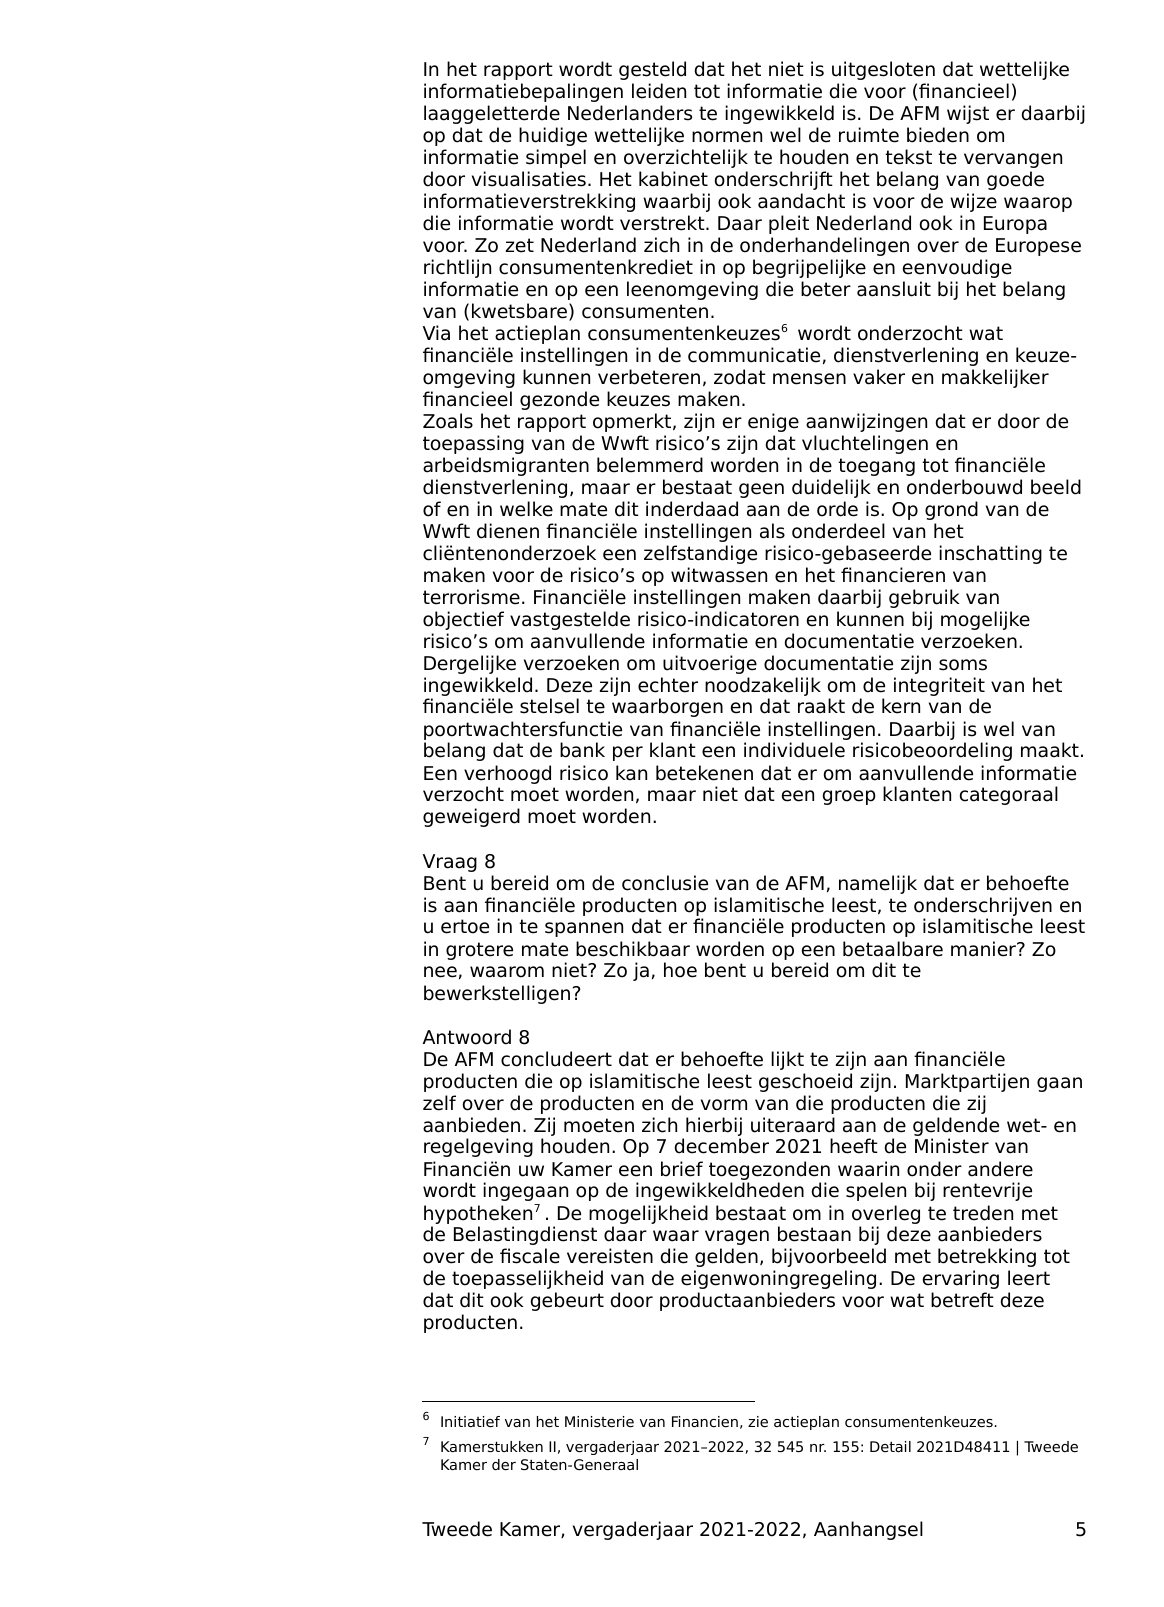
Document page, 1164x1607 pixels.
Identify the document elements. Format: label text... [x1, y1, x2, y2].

text De AFM concludeert dat er behoefte lijkt te zijn aan financiële producten die op islamitische leest geschoeid zijn. Marktpartijen gaan zelf over de producten en de vorm van die producten die zij aanbieden. Zij moeten zich hierbij uiteraard aan de geldende wet- en regelgeving houden. Op 7 december 2021 heeft de Minister van Financiën uw Kamer een brief toegezonden waarin onder andere wordt ingegaan op de ingewikkeldheden die spelen bij rentevrije hypotheken. De mogelijkheid bestaat om in overleg te treden met de Belastingdienst daar waar vragen bestaan bij deze aanbieders over de fiscale vereisten die gelden, bijvoorbeeld met betrekking tot de toepasselijkheid van de eigenwoningregeling. De ervaring leert dat dit ook gebeurt door productaanbieders voor wat betreft deze producten. [422, 1048, 1087, 1334]
text Antwoord 8 [422, 1027, 1087, 1048]
text Zoals het rapport opmerkt, zijn er enige aanwijzingen dat er door de toepassing van de Wwft risico’s zijn dat vluchtelingen en arbeidsmigranten belemmerd worden in de toegang tot financiële dienstverlening, maar er bestaat geen duidelijk en onderbouwd beeld of en in welke mate dit inderdaad aan de orde is. Op grond van de Wwft dienen financiële instellingen als onderdeel van het cliëntenonderzoek een zelfstandige risico-gebaseerde inschatting te maken voor de risico’s op witwassen en het financieren van terrorisme. Financiële instellingen maken daarbij gebruik van objectief vastgestelde risico-indicatoren en kunnen bij mogelijke risico’s om aanvullende informatie en documentatie verzoeken. Dergelijke verzoeken om uitvoerige documentatie zijn soms ingewikkeld. Deze zijn echter noodzakelijk om de integriteit van het financiële stelsel te waarborgen en dat raakt de kern van de poortwachtersfunctie van financiële instellingen. Daarbij is wel van belang dat de bank per klant een individuele risicobeoordeling maakt. Een verhoogd risico kan betekenen dat er om aanvullende informatie verzocht moet worden, maar niet dat een groep klanten categoraal geweigerd moet worden. [422, 411, 1087, 828]
text Bent u bereid om de conclusie van de AFM, namelijk dat er behoefte is aan financiële producten op islamitische leest, te onderschrijven en u ertoe in te spannen dat er financiële producten op islamitische leest in grotere mate beschikbaar worden op een betaalbare manier? Zo nee, waarom niet? Zo ja, hoe bent u bereid om dit te bewerkstelligen? [422, 872, 1087, 1004]
text Vraag 8 [422, 851, 1087, 872]
text In het rapport wordt gesteld dat het niet is uitgesloten dat wettelijke informatiebepalingen leiden tot informatie die voor (financieel) laaggeletterde Nederlanders te ingewikkeld is. De AFM wijst er daarbij op dat de huidige wettelijke normen wel de ruimte bieden om informatie simpel en overzichtelijk te houden en tekst te vervangen door visualisaties. Het kabinet onderschrijft het belang van goede informatieverstrekking waarbij ook aandacht is voor de wijze waarop die informatie wordt verstrekt. Daar pleit Nederland ook in Europa voor. Zo zet Nederland zich in de onderhandelingen over de Europese richtlijn consumentenkrediet in op begrijpelijke en eenvoudige informatie en op een leenomgeving die beter aansluit bij het belang van (kwetsbare) consumenten. [422, 59, 1087, 323]
text Kamerstukken II, vergaderjaar 2021–2022, 32 545 nr. 155: Detail 2021D48411 | Tweede Kamer der Staten-Generaal [422, 1435, 1087, 1474]
text Initiatief van het Ministerie van Financien, zie actieplan consumentenkeuzes. [422, 1410, 1087, 1432]
text Via het actieplan consumentenkeuzes wordt onderzocht wat financiële instellingen in de communicatie, dienstverlening en keuze-omgeving kunnen verbeteren, zodat mensen vaker en makkelijker financieel gezonde keuzes maken. [422, 323, 1087, 411]
